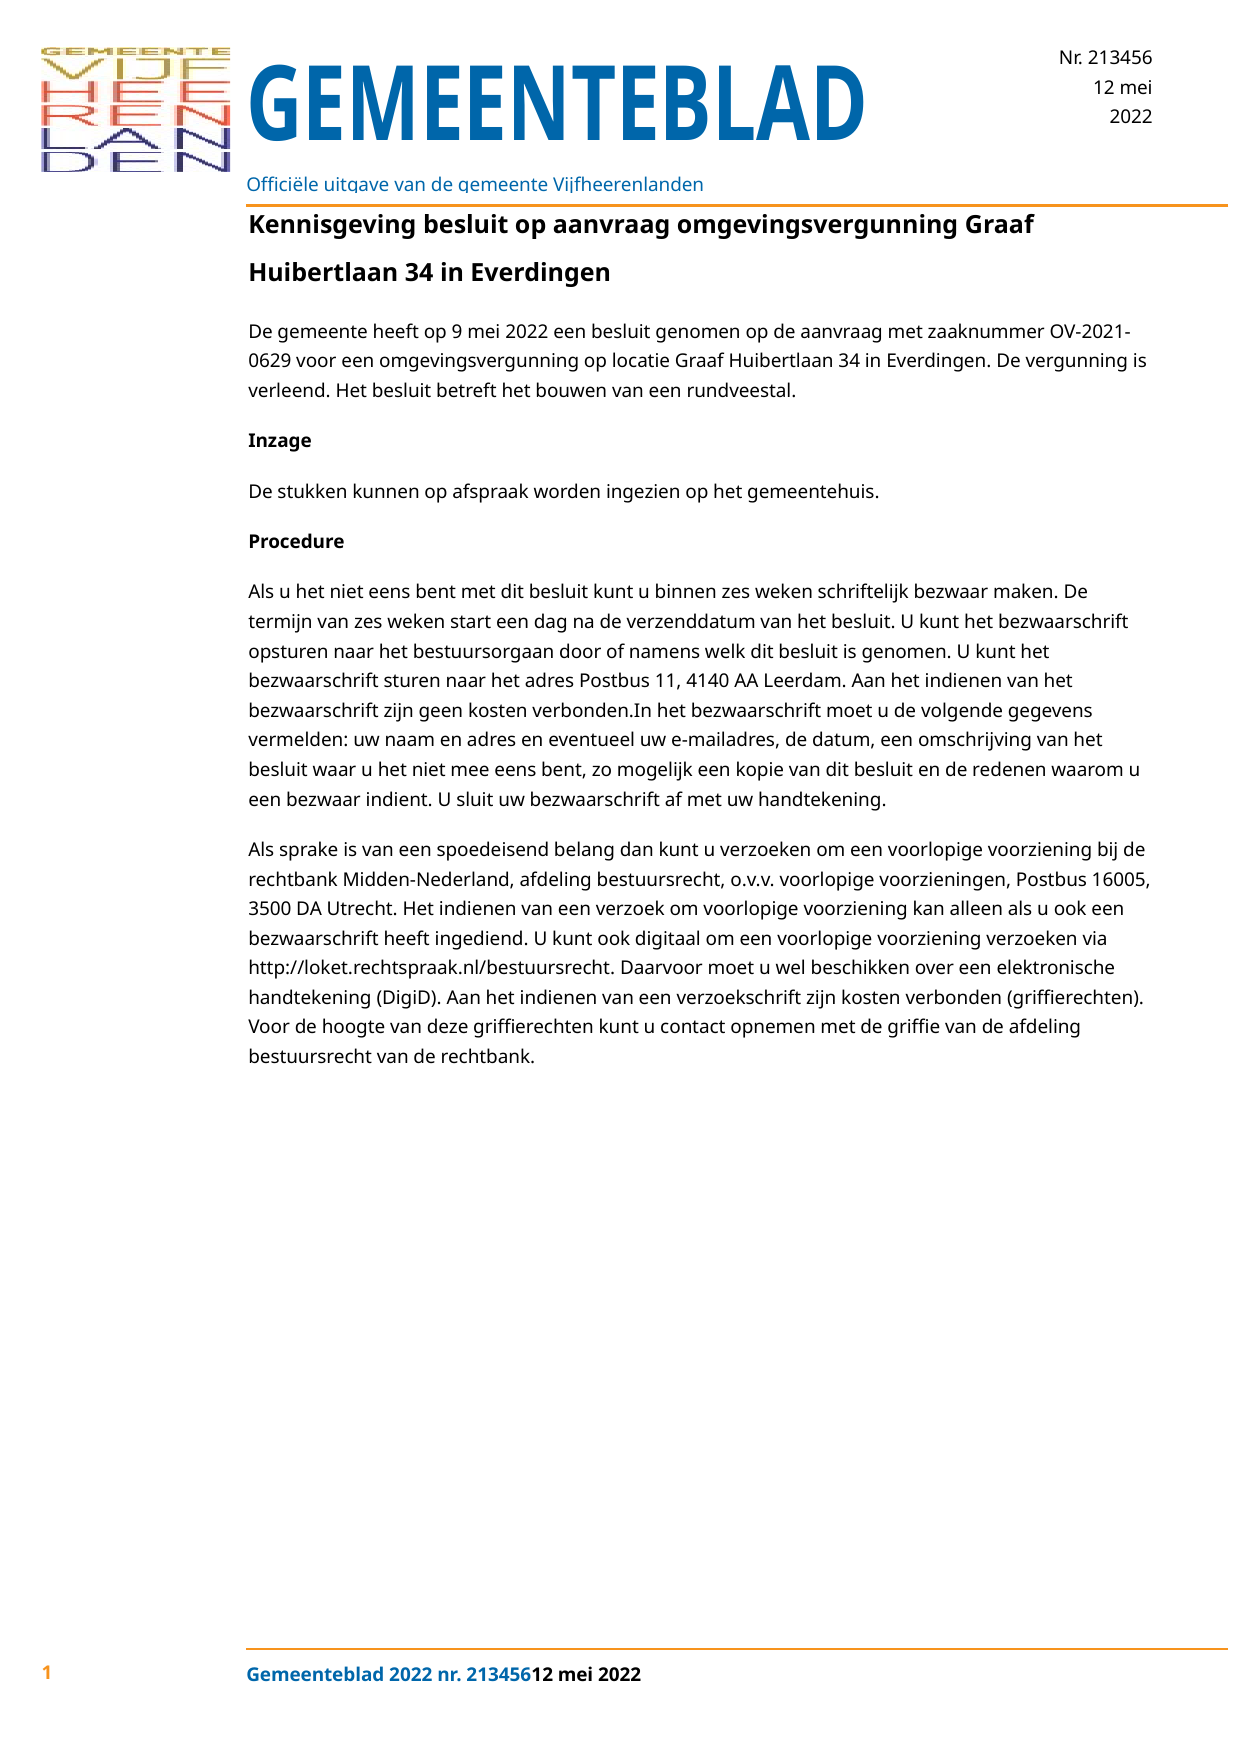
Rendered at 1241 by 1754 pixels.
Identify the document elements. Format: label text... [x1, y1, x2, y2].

text Als u het niet eens bent met dit besluit kunt u binnen zes weken schriftelijk bezwaar maken. De termijn van zes weken start een dag na de verzenddatum van het besluit. U kunt het bezwaarschrift opsturen naar het bestuursorgaan door of namens welk dit besluit is genomen. U kunt het bezwaarschrift sturen naar het adres Postbus 11, 4140 AA Leerdam. Aan het indienen van het bezwaarschrift zijn geen kosten verbonden.In het bezwaarschrift moet u de volgende gegevens vermelden: uw naam en adres en eventueel uw e-mailadres, de datum, een omschrijving van het besluit waar u het niet mee eens bent, zo mogelijk een kopie van dit besluit en de redenen waarom u een bezwaar indient. U sluit uw bezwaarschrift af met uw handtekening. [248, 579, 1152, 812]
text Kennisgeving besluit op aanvraag omgevingsvergunning Graaf Huibertlaan 34 in Everdingen [248, 207, 1152, 288]
text De stukken kunnen op afspraak worden ingezien op het gemeentehuis. [248, 478, 1152, 504]
text Procedure [248, 528, 1152, 554]
text Als sprake is van een spoedeisend belang dan kunt u verzoeken om een voorlopige voorziening bij de rechtbank Midden-Nederland, afdeling bestuursrecht, o.v.v. voorlopige voorzieningen, Postbus 16005, 3500 DA Utrecht. Het indienen van een verzoek om voorlopige voorziening kan alleen als u ook een bezwaarschrift heeft ingediend. U kunt ook digitaal om een voorlopige voorziening verzoeken via http://loket.rechtspraak.nl/bestuursrecht. Daarvoor moet u wel beschikken over een elektronische handtekening (DigiD). Aan het indienen van een verzoekschrift zijn kosten verbonden (griffierechten). Voor de hoogte van deze griffierechten kunt u contact opnemen met de griffie van de afdeling bestuursrecht van de rechtbank. [248, 836, 1152, 1069]
text Inzage [248, 427, 1152, 453]
picture [41, 47, 231, 172]
text De gemeente heeft op 9 mei 2022 een besluit genomen op de aanvraag met zaaknummer OV-2021-0629 voor een omgevingsvergunning op locatie Graaf Huibertlaan 34 in Everdingen. De vergunning is verleend. Het besluit betreft het bouwen van een rundveestal. [248, 318, 1152, 403]
